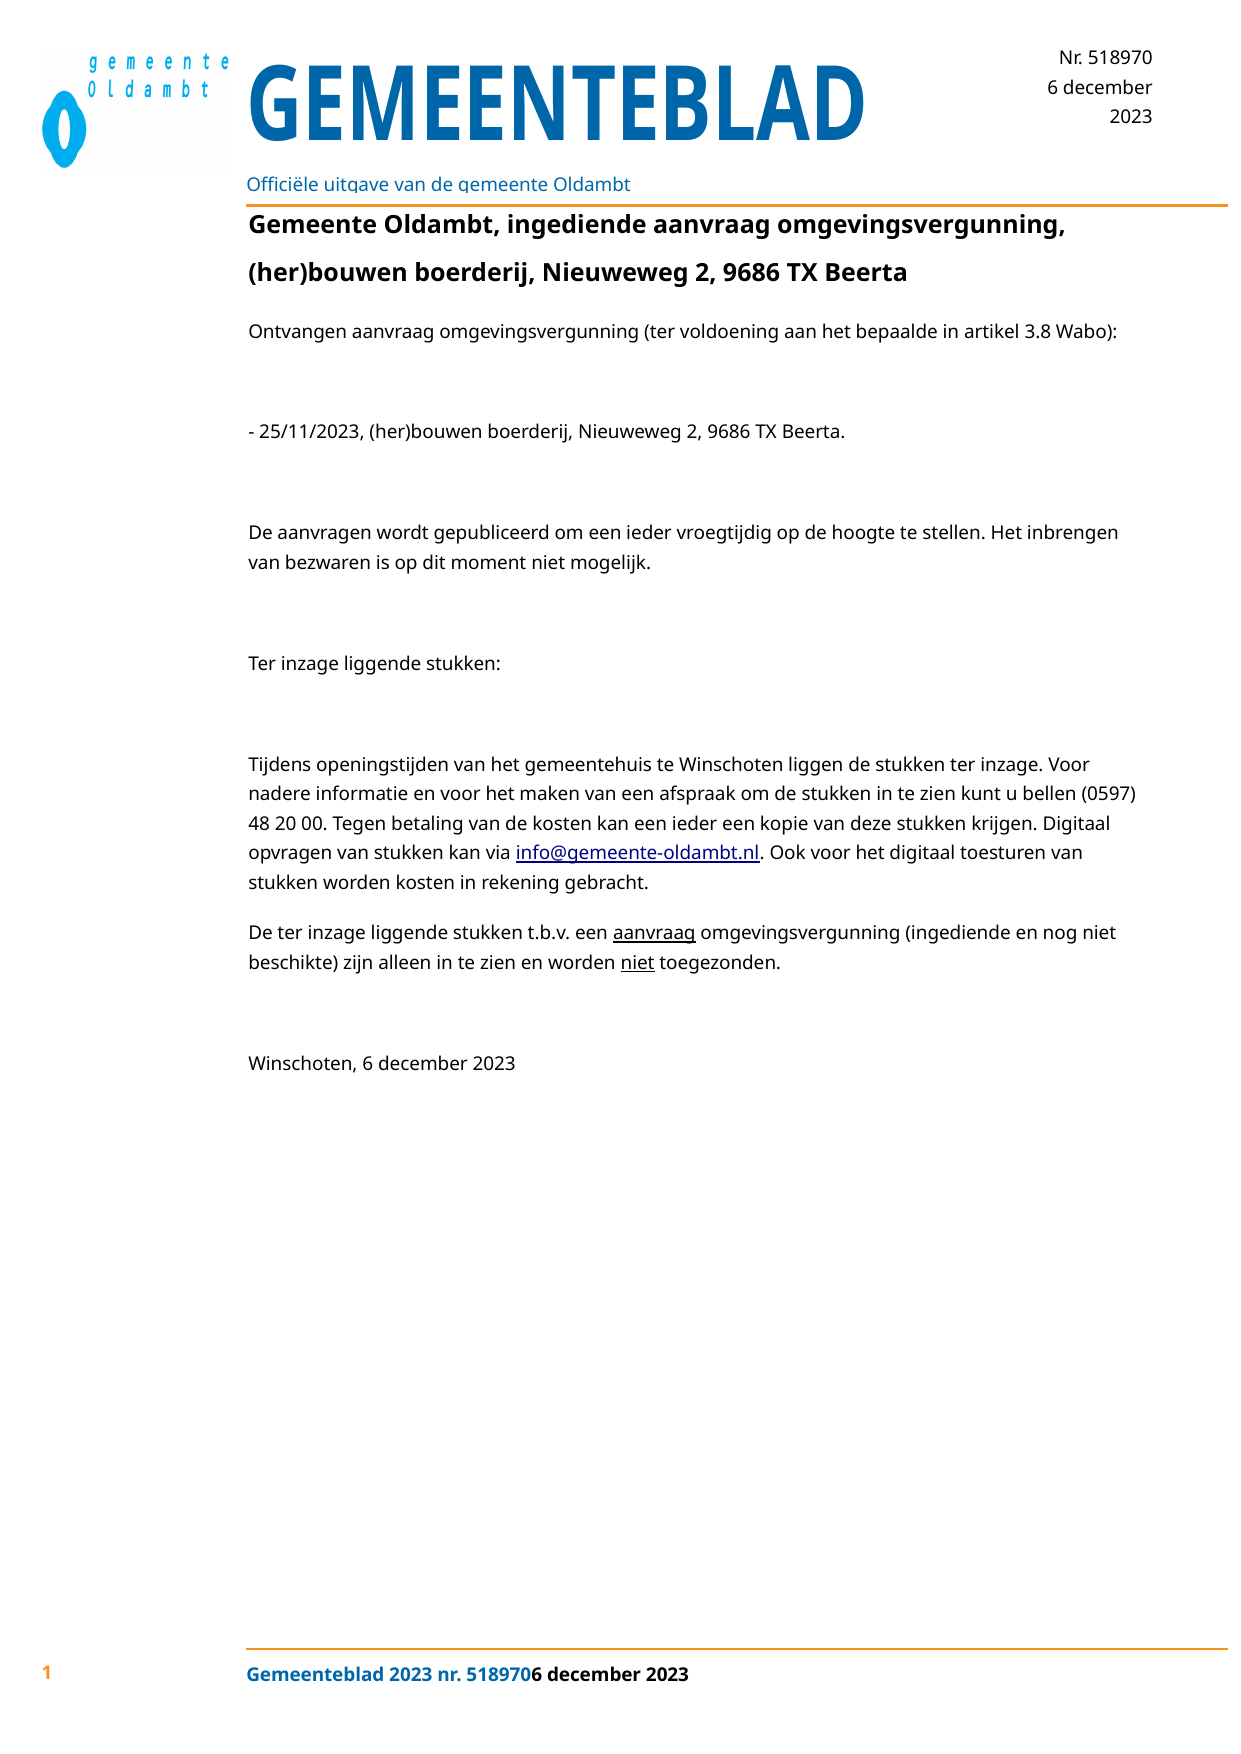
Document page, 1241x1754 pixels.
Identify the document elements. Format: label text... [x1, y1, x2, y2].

text Gemeente Oldambt, ingediende aanvraag omgevingsvergunning, (her)bouwen boerderij, Nieuweweg 2, 9686 TX Beerta [248, 207, 1152, 288]
picture [41, 47, 231, 172]
text De ter inzage liggende stukken t.b.v. een aanvraag omgevingsvergunning (ingediende en nog niet beschikte) zijn alleen in te zien en worden niet toegezonden. [248, 919, 1152, 975]
text Tijdens openingstijden van het gemeentehuis te Winschoten liggen de stukken ter inzage. Voor nadere informatie en voor het maken van een afspraak om de stukken in te zien kunt u bellen (0597) 48 20 00. Tegen betaling van de kosten kan een ieder een kopie van deze stukken krijgen. Digitaal opvragen van stukken kan via info@gemeente-oldambt.nl. Ook voor het digitaal toesturen van stukken worden kosten in rekening gebracht. [248, 751, 1152, 895]
text De aanvragen wordt gepubliceerd om een ieder vroegtijdig op de hoogte te stellen. Het inbrengen van bezwaren is op dit moment niet mogelijk. [248, 519, 1152, 575]
text Winschoten, 6 december 2023 [248, 1050, 1152, 1076]
text Ter inzage liggende stukken: [248, 650, 1152, 676]
text Ontvangen aanvraag omgevingsvergunning (ter voldoening aan het bepaalde in artikel 3.8 Wabo): [248, 318, 1152, 344]
text - 25/11/2023, (her)bouwen boerderij, Nieuweweg 2, 9686 TX Beerta. [248, 419, 1152, 444]
